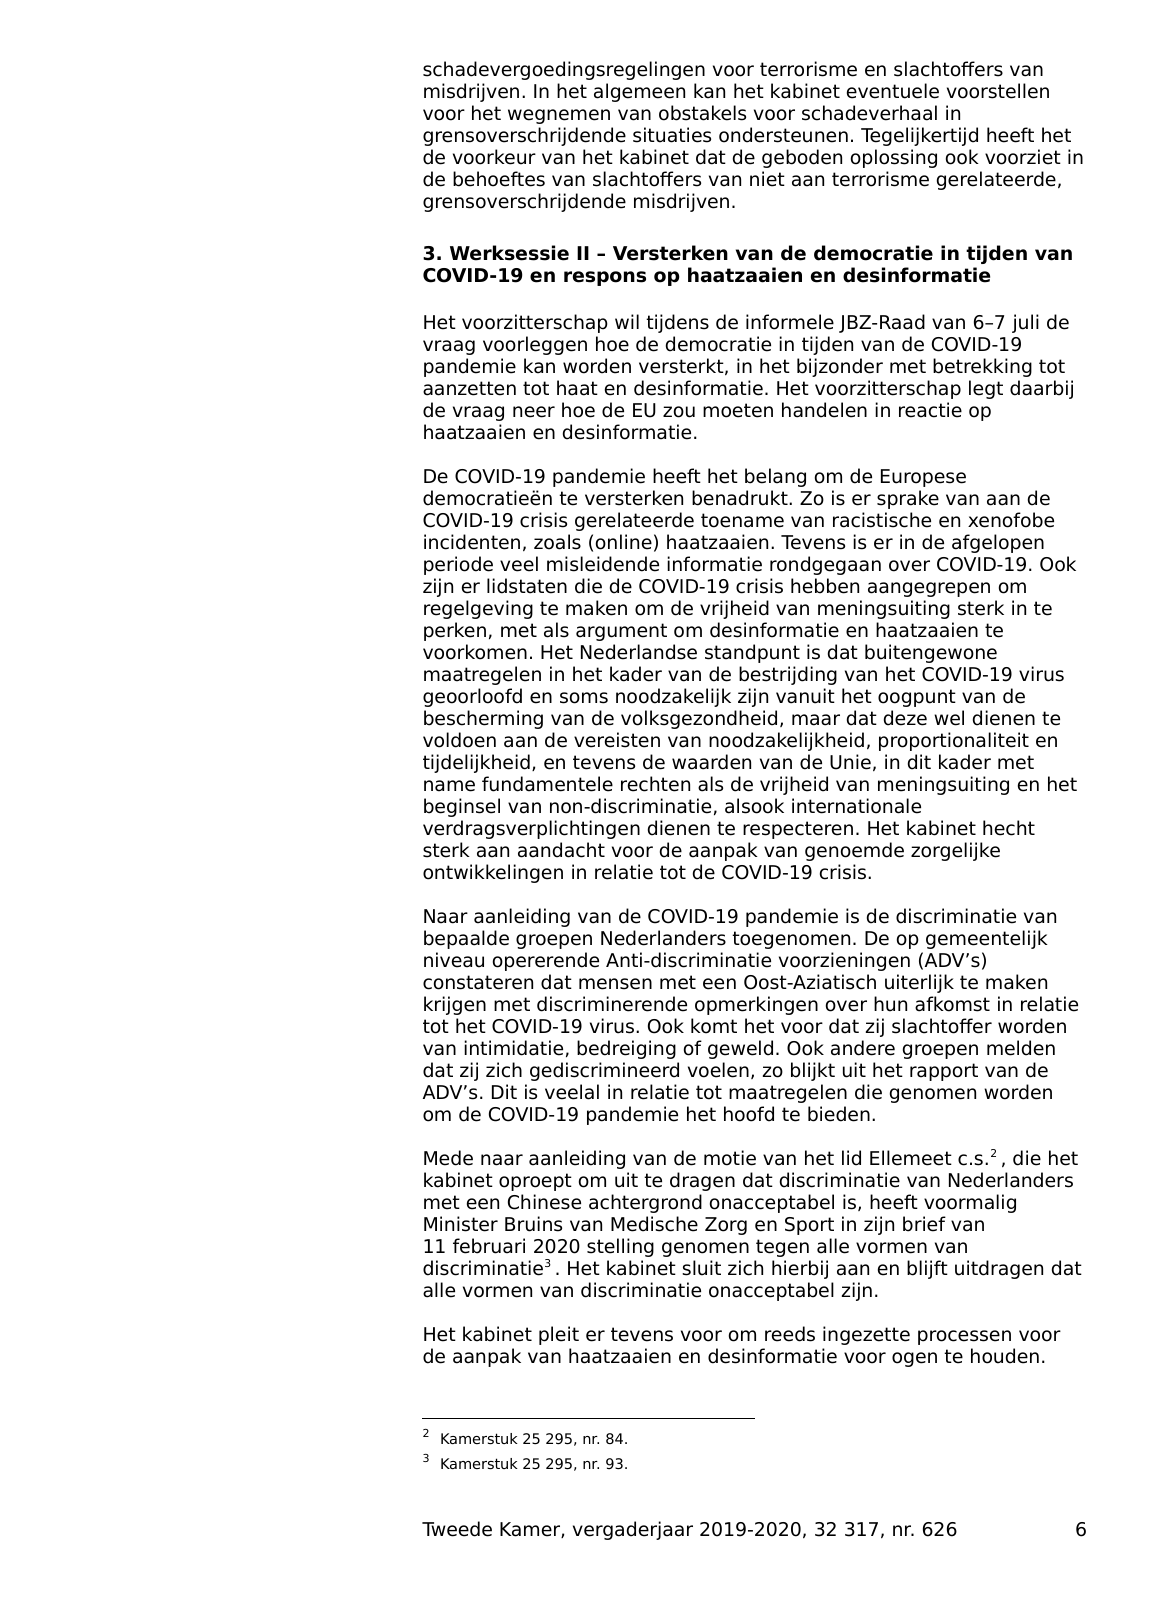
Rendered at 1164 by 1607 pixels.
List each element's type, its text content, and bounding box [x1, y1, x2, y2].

text Kamerstuk 25 295, nr. 84. [422, 1427, 1087, 1449]
text Mede naar aanleiding van de motie van het lid Ellemeet c.s., die het kabinet oproept om uit te dragen dat discriminatie van Nederlanders met een Chinese achtergrond onacceptabel is, heeft voormalig Minister Bruins van Medische Zorg en Sport in zijn brief van 11 februari 2020 stelling genomen tegen alle vormen van discriminatie. Het kabinet sluit zich hierbij aan en blijft uitdragen dat alle vormen van discriminatie onacceptabel zijn. [422, 1148, 1087, 1302]
text schadevergoedingsregelingen voor terrorisme en slachtoffers van misdrijven. In het algemeen kan het kabinet eventuele voorstellen voor het wegnemen van obstakels voor schadeverhaal in grensoverschrijdende situaties ondersteunen. Tegelijkertijd heeft het de voorkeur van het kabinet dat de geboden oplossing ook voorziet in de behoeftes van slachtoffers van niet aan terrorisme gerelateerde, grensoverschrijdende misdrijven. [422, 59, 1087, 213]
text Het kabinet pleit er tevens voor om reeds ingezette processen voor de aanpak van haatzaaien en desinformatie voor ogen te houden. [422, 1324, 1087, 1368]
text De COVID-19 pandemie heeft het belang om de Europese democratieën te versterken benadrukt. Zo is er sprake van aan de COVID-19 crisis gerelateerde toename van racistische en xenofobe incidenten, zoals (online) haatzaaien. Tevens is er in de afgelopen periode veel misleidende informatie rondgegaan over COVID-19. Ook zijn er lidstaten die de COVID-19 crisis hebben aangegrepen om regelgeving te maken om de vrijheid van meningsuiting sterk in te perken, met als argument om desinformatie en haatzaaien te voorkomen. Het Nederlandse standpunt is dat buitengewone maatregelen in het kader van de bestrijding van het COVID-19 virus geoorloofd en soms noodzakelijk zijn vanuit het oogpunt van de bescherming van de volksgezondheid, maar dat deze wel dienen te voldoen aan de vereisten van noodzakelijkheid, proportionaliteit en tijdelijkheid, en tevens de waarden van de Unie, in dit kader met name fundamentele rechten als de vrijheid van meningsuiting en het beginsel van non-discriminatie, alsook internationale verdragsverplichtingen dienen te respecteren. Het kabinet hecht sterk aan aandacht voor de aanpak van genoemde zorgelijke ontwikkelingen in relatie tot de COVID-19 crisis. [422, 466, 1087, 883]
text Het voorzitterschap wil tijdens de informele JBZ-Raad van 6–7 juli de vraag voorleggen hoe de democratie in tijden van de COVID-19 pandemie kan worden versterkt, in het bijzonder met betrekking tot aanzetten tot haat en desinformatie. Het voorzitterschap legt daarbij de vraag neer hoe de EU zou moeten handelen in reactie op haatzaaien en desinformatie. [422, 312, 1087, 444]
text Naar aanleiding van de COVID-19 pandemie is de discriminatie van bepaalde groepen Nederlanders toegenomen. De op gemeentelijk niveau opererende Anti-discriminatie voorzieningen (ADV’s) constateren dat mensen met een Oost-Aziatisch uiterlijk te maken krijgen met discriminerende opmerkingen over hun afkomst in relatie tot het COVID-19 virus. Ook komt het voor dat zij slachtoffer worden van intimidatie, bedreiging of geweld. Ook andere groepen melden dat zij zich gediscrimineerd voelen, zo blijkt uit het rapport van de ADV’s. Dit is veelal in relatie tot maatregelen die genomen worden om de COVID-19 pandemie het hoofd te bieden. [422, 906, 1087, 1126]
text Kamerstuk 25 295, nr. 93. [422, 1452, 1087, 1474]
subtitle 3. Werksessie II – Versterken van de democratie in tijden van COVID-19 en respons op haatzaaien en desinformatie [422, 243, 1087, 287]
